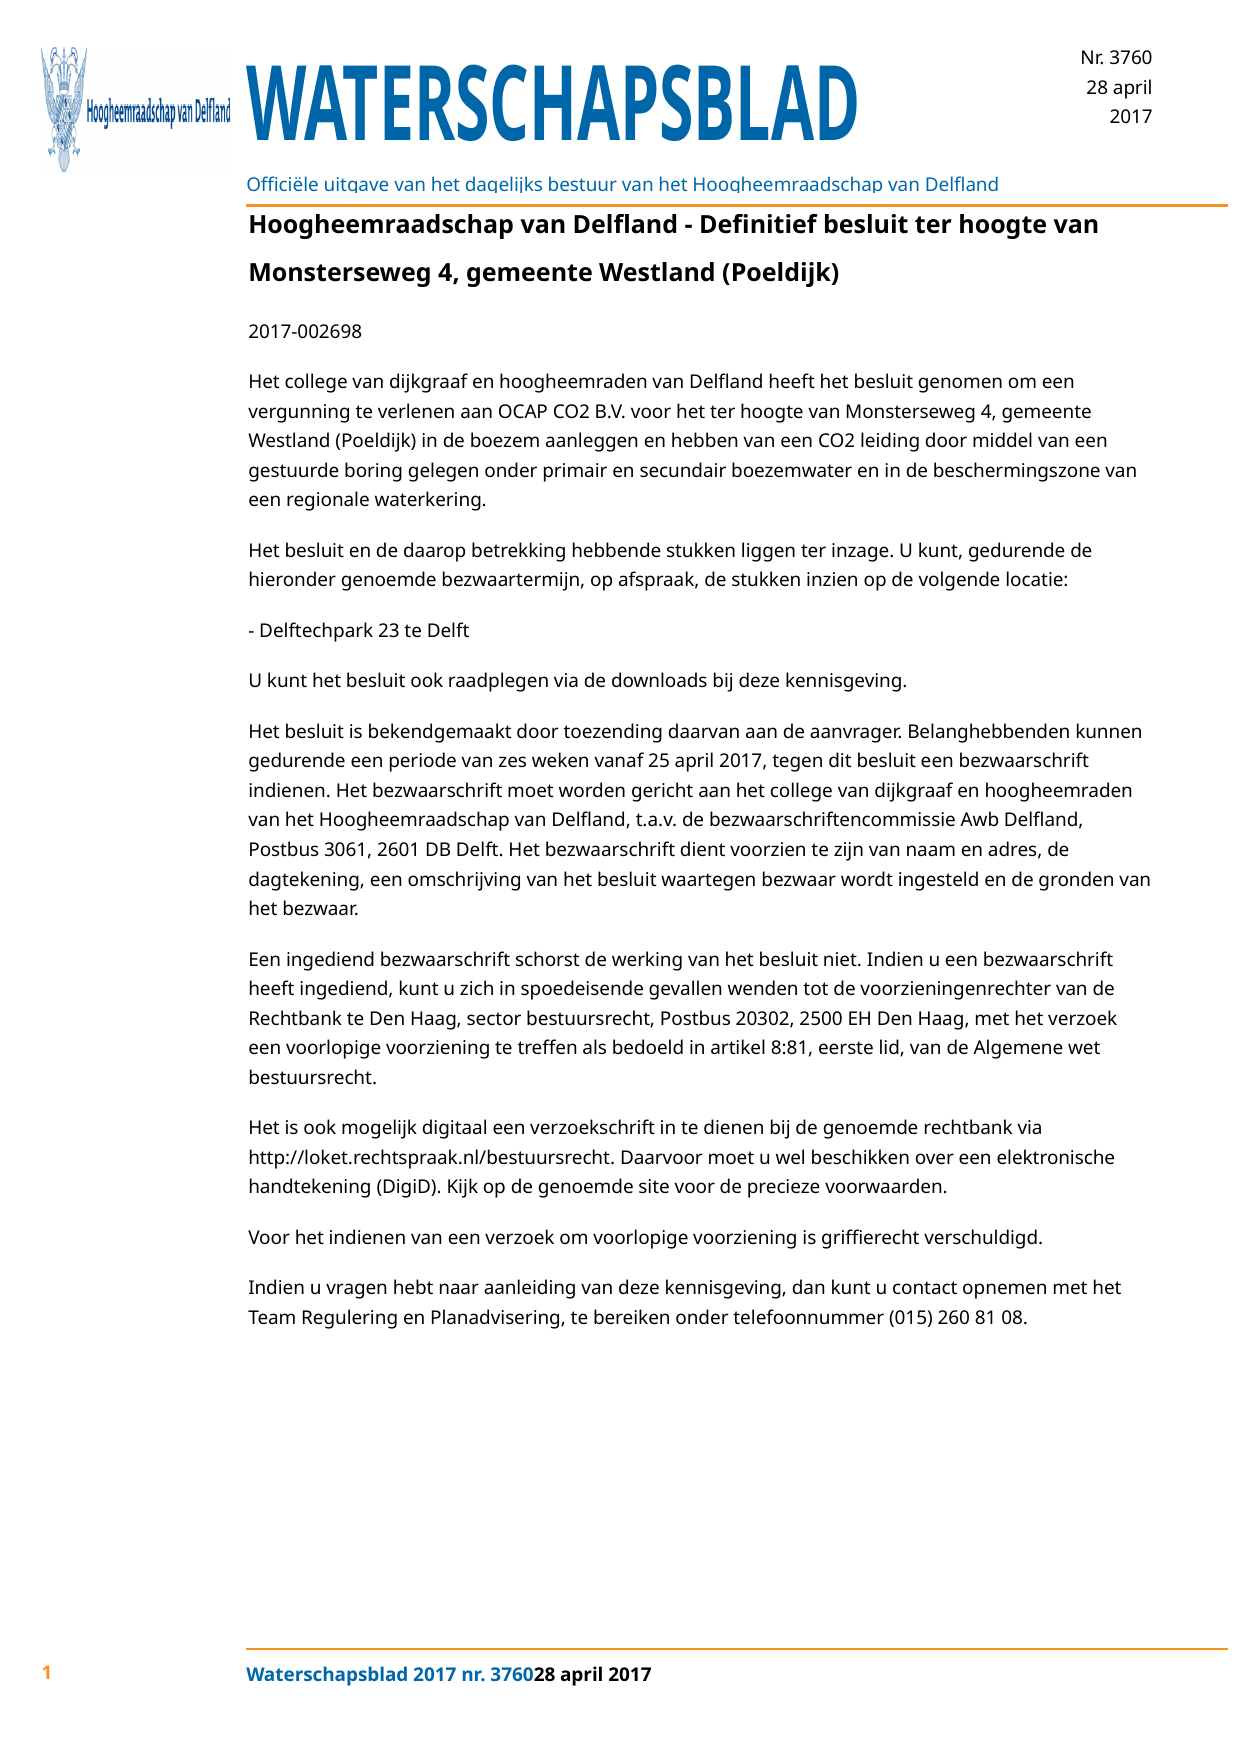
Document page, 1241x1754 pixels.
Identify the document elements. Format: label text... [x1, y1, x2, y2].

text Het college van dijkgraaf en hoogheemraden van Delfland heeft het besluit genomen om een vergunning te verlenen aan OCAP CO2 B.V. voor het ter hoogte van Monsterseweg 4, gemeente Westland (Poeldijk) in de boezem aanleggen en hebben van een CO2 leiding door middel van een gestuurde boring gelegen onder primair en secundair boezemwater en in de beschermingszone van een regionale waterkering. [248, 368, 1152, 512]
text - Delftechpark 23 te Delft [248, 617, 1152, 643]
text Het is ook mogelijk digitaal een verzoekschrift in te dienen bij de genoemde rechtbank via http://loket.rechtspraak.nl/bestuursrecht. Daarvoor moet u wel beschikken over een elektronische handtekening (DigiD). Kijk op de genoemde site voor de precieze voorwaarden. [248, 1114, 1152, 1199]
text Een ingediend bezwaarschrift schorst de werking van het besluit niet. Indien u een bezwaarschrift heeft ingediend, kunt u zich in spoedeisende gevallen wenden tot de voorzieningenrechter van de Rechtbank te Den Haag, sector bestuursrecht, Postbus 20302, 2500 EH Den Haag, met het verzoek een voorlopige voorziening te treffen als bedoeld in artikel 8:81, eerste lid, van de Algemene wet bestuursrecht. [248, 946, 1152, 1090]
text U kunt het besluit ook raadplegen via de downloads bij deze kennisgeving. [248, 667, 1152, 693]
text Voor het indienen van een verzoek om voorlopige voorziening is griffierecht verschuldigd. [248, 1224, 1152, 1250]
text Indien u vragen hebt naar aanleiding van deze kennisgeving, dan kunt u contact opnemen met het Team Regulering en Planadvisering, te bereiken onder telefoonnummer (015) 260 81 08. [248, 1274, 1152, 1330]
text 2017-002698 [248, 318, 1152, 344]
text Het besluit is bekendgemaakt door toezending daarvan aan de aanvrager. Belanghebbenden kunnen gedurende een periode van zes weken vanaf 25 april 2017, tegen dit besluit een bezwaarschrift indienen. Het bezwaarschrift moet worden gericht aan het college van dijkgraaf en hoogheemraden van het Hoogheemraadschap van Delfland, t.a.v. de bezwaarschriftencommissie Awb Delfland, Postbus 3061, 2601 DB Delft. Het bezwaarschrift dient voorzien te zijn van naam en adres, de dagtekening, een omschrijving van het besluit waartegen bezwaar wordt ingesteld en de gronden van het bezwaar. [248, 718, 1152, 921]
text Het besluit en de daarop betrekking hebbende stukken liggen ter inzage. U kunt, gedurende de hieronder genoemde bezwaartermijn, op afspraak, de stukken inzien op de volgende locatie: [248, 537, 1152, 592]
picture [41, 47, 231, 172]
text Hoogheemraadschap van Delfland - Definitief besluit ter hoogte van Monsterseweg 4, gemeente Westland (Poeldijk) [248, 207, 1152, 288]
